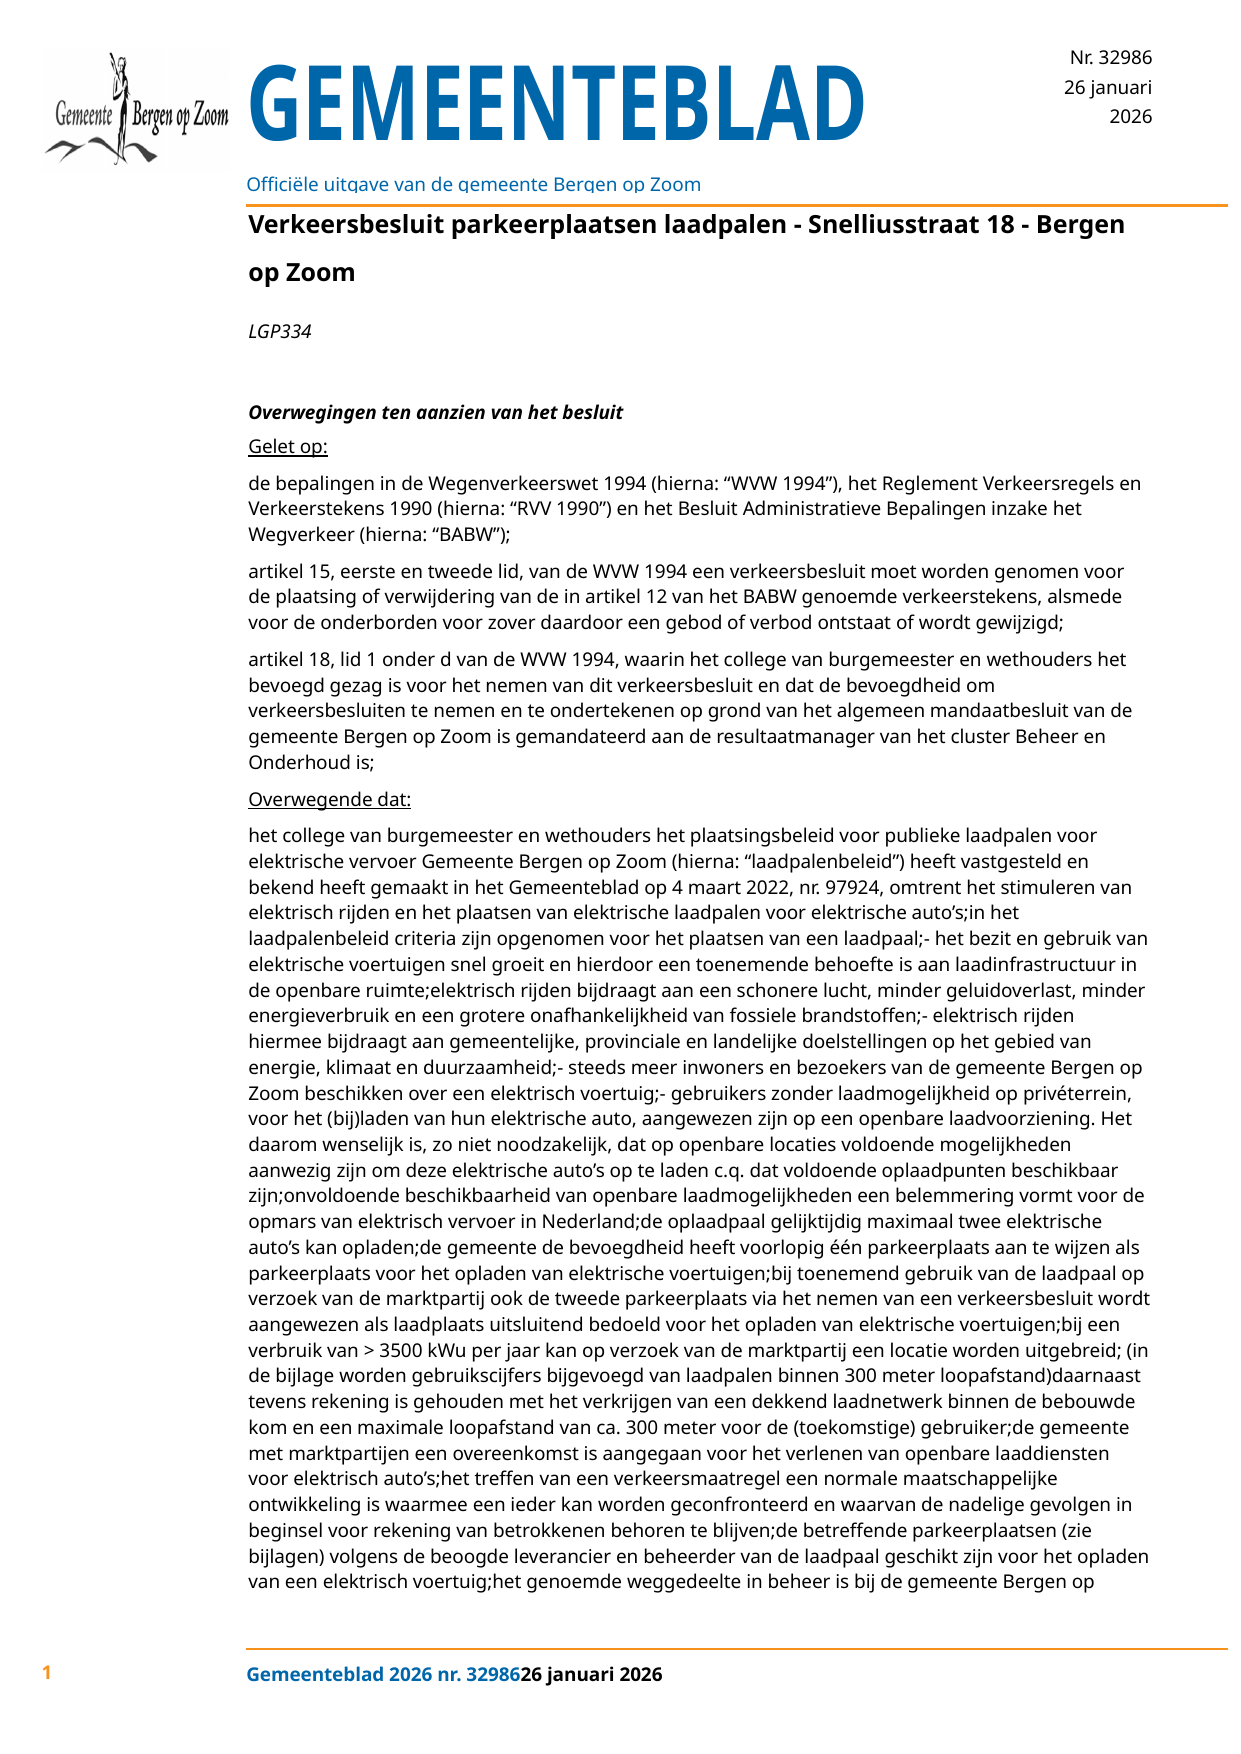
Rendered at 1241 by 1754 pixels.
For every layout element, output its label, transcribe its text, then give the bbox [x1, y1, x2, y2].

text Overwegingen ten aanzien van het besluit [248, 399, 1152, 425]
text artikel 18, lid 1 onder d van de WVW 1994, waarin het college van burgemeester en wethouders het bevoegd gezag is voor het nemen van dit verkeersbesluit en dat de bevoegdheid om verkeersbesluiten te nemen en te ondertekenen op grond van het algemeen mandaatbesluit van de gemeente Bergen op Zoom is gemandateerd aan de resultaatmanager van het cluster Beheer en Onderhoud is; [248, 646, 1152, 775]
text Overwegende dat: [248, 786, 1152, 811]
text Gelet op: [248, 433, 1152, 459]
text artikel 15, eerste en tweede lid, van de WVW 1994 een verkeersbesluit moet worden genomen voor de plaatsing of verwijdering van de in artikel 12 van het BABW genoemde verkeerstekens, alsmede voor de onderborden voor zover daardoor een gebod of verbod ontstaat of wordt gewijzigd; [248, 558, 1152, 635]
text LGP334 [248, 318, 1152, 344]
text Verkeersbesluit parkeerplaatsen laadpalen - Snelliusstraat 18 - Bergen op Zoom [248, 207, 1152, 288]
text het college van burgemeester en wethouders het plaatsingsbeleid voor publieke laadpalen voor elektrische vervoer Gemeente Bergen op Zoom (hierna: “laadpalenbeleid”) heeft vastgesteld en bekend heeft gemaakt in het Gemeenteblad op 4 maart 2022, nr. 97924, omtrent het stimuleren van elektrisch rijden en het plaatsen van elektrische laadpalen voor elektrische auto’s;in het laadpalenbeleid criteria zijn opgenomen voor het plaatsen van een laadpaal;- het bezit en gebruik van elektrische voertuigen snel groeit en hierdoor een toenemende behoefte is aan laadinfrastructuur in de openbare ruimte;elektrisch rijden bijdraagt aan een schonere lucht, minder geluidoverlast, minder energieverbruik en een grotere onafhankelijkheid van fossiele brandstoffen;- elektrisch rijden hiermee bijdraagt aan gemeentelijke, provinciale en landelijke doelstellingen op het gebied van energie, klimaat en duurzaamheid;- steeds meer inwoners en bezoekers van de gemeente Bergen op Zoom beschikken over een elektrisch voertuig;- gebruikers zonder laadmogelijkheid op privéterrein, voor het (bij)laden van hun elektrische auto, aangewezen zijn op een openbare laadvoorziening. Het daarom wenselijk is, zo niet noodzakelijk, dat op openbare locaties voldoende mogelijkheden aanwezig zijn om deze elektrische auto’s op te laden c.q. dat voldoende oplaadpunten beschikbaar zijn;onvoldoende beschikbaarheid van openbare laadmogelijkheden een belemmering vormt voor de opmars van elektrisch vervoer in Nederland;de oplaadpaal gelijktijdig maximaal twee elektrische auto’s kan opladen;de gemeente de bevoegdheid heeft voorlopig één parkeerplaats aan te wijzen als parkeerplaats voor het opladen van elektrische voertuigen;bij toenemend gebruik van de laadpaal op verzoek van de marktpartij ook de tweede parkeerplaats via het nemen van een verkeersbesluit wordt aangewezen als laadplaats uitsluitend bedoeld voor het opladen van elektrische voertuigen;bij een verbruik van > 3500 kWu per jaar kan op verzoek van de marktpartij een locatie worden uitgebreid; (in de bijlage worden gebruikscijfers bijgevoegd van laadpalen binnen 300 meter loopafstand)daarnaast tevens rekening is gehouden met het verkrijgen van een dekkend laadnetwerk binnen de bebouwde kom en een maximale loopafstand van ca. 300 meter voor de (toekomstige) gebruiker;de gemeente met marktpartijen een overeenkomst is aangegaan voor het verlenen van openbare laaddiensten voor elektrisch auto’s;het treffen van een verkeersmaatregel een normale maatschappelijke ontwikkeling is waarmee een ieder kan worden geconfronteerd en waarvan de nadelige gevolgen in beginsel voor rekening van betrokkenen behoren te blijven;de betreffende parkeerplaatsen (zie bijlagen) volgens de beoogde leverancier en beheerder van de laadpaal geschikt zijn voor het opladen van een elektrisch voertuig;het genoemde weggedeelte in beheer is bij de gemeente Bergen op [248, 822, 1152, 1594]
text de bepalingen in de Wegenverkeerswet 1994 (hierna: “WVW 1994”), het Reglement Verkeersregels en Verkeerstekens 1990 (hierna: “RVV 1990”) en het Besluit Administratieve Bepalingen inzake het Wegverkeer (hierna: “BABW”); [248, 470, 1152, 547]
picture [41, 47, 231, 172]
